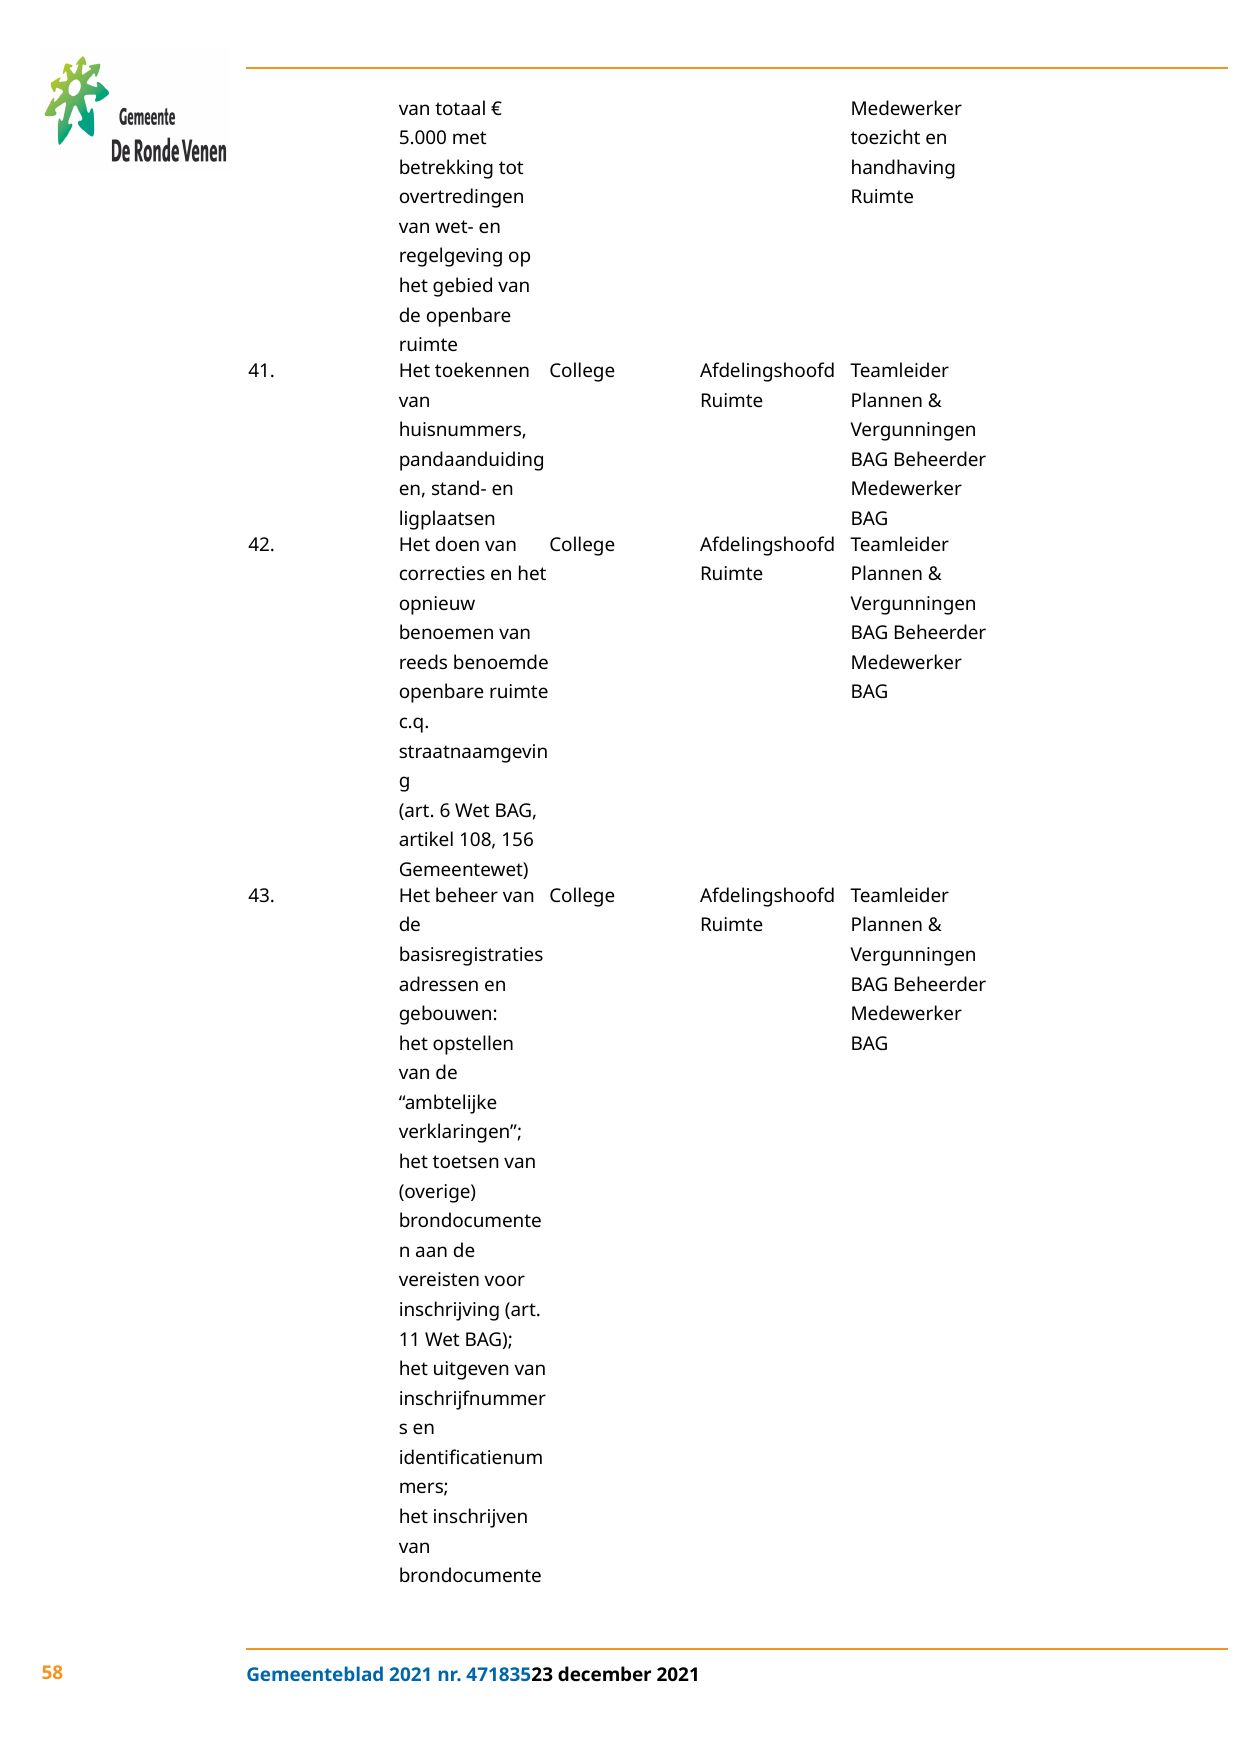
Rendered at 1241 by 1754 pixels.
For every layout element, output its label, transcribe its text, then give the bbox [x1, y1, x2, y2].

table_header Medewerker toezicht en handhaving Ruimte [850, 95, 1001, 357]
table_cell [1001, 531, 1152, 882]
picture [41, 47, 231, 172]
table_cell Teamleider Plannen & Vergunningen BAG Beheerder Medewerker BAG [850, 531, 1001, 882]
table_cell Het doen van correcties en het opnieuw benoemen van reeds benoemde openbare ruimte c.q. straatnaamgeving (art. 6 Wet BAG, artikel 108, 156 Gemeentewet) [399, 531, 549, 882]
table_cell Het toekennen van huisnummers, pandaanduidingen, stand- en ligplaatsen [399, 357, 549, 531]
table_cell College [549, 882, 700, 1588]
table_cell Teamleider Plannen & Vergunningen BAG Beheerder Medewerker BAG [850, 882, 1001, 1588]
table_cell 41. [248, 357, 398, 531]
table_cell Afdelingshoofd Ruimte [700, 882, 850, 1588]
table_cell 42. [248, 531, 398, 882]
table_cell [1001, 357, 1152, 531]
table_cell 43. [248, 882, 398, 1588]
table_cell Teamleider Plannen & Vergunningen BAG Beheerder Medewerker BAG [850, 357, 1001, 531]
table_header [700, 95, 850, 357]
table_header van totaal € 5.000 met betrekking tot overtredingen van wet- en regelgeving op het gebied van de openbare ruimte [399, 95, 549, 357]
table_cell Afdelingshoofd Ruimte [700, 357, 850, 531]
table_cell College [549, 357, 700, 531]
table_header [248, 95, 398, 357]
table_cell College [549, 531, 700, 882]
table_header [1001, 95, 1152, 357]
table_cell Het beheer van de basisregistraties adressen en gebouwen: het opstellen van de “ambtelijke verklaringen”; het toetsen van (overige) brondocumenten aan de vereisten voor inschrijving (art. 11 Wet BAG); het uitgeven van inschrijfnummers en identificatienummers; het inschrijven van brondocumente [399, 882, 549, 1588]
table_header [549, 95, 700, 357]
table_cell Afdelingshoofd Ruimte [700, 531, 850, 882]
table_cell [1001, 882, 1152, 1588]
